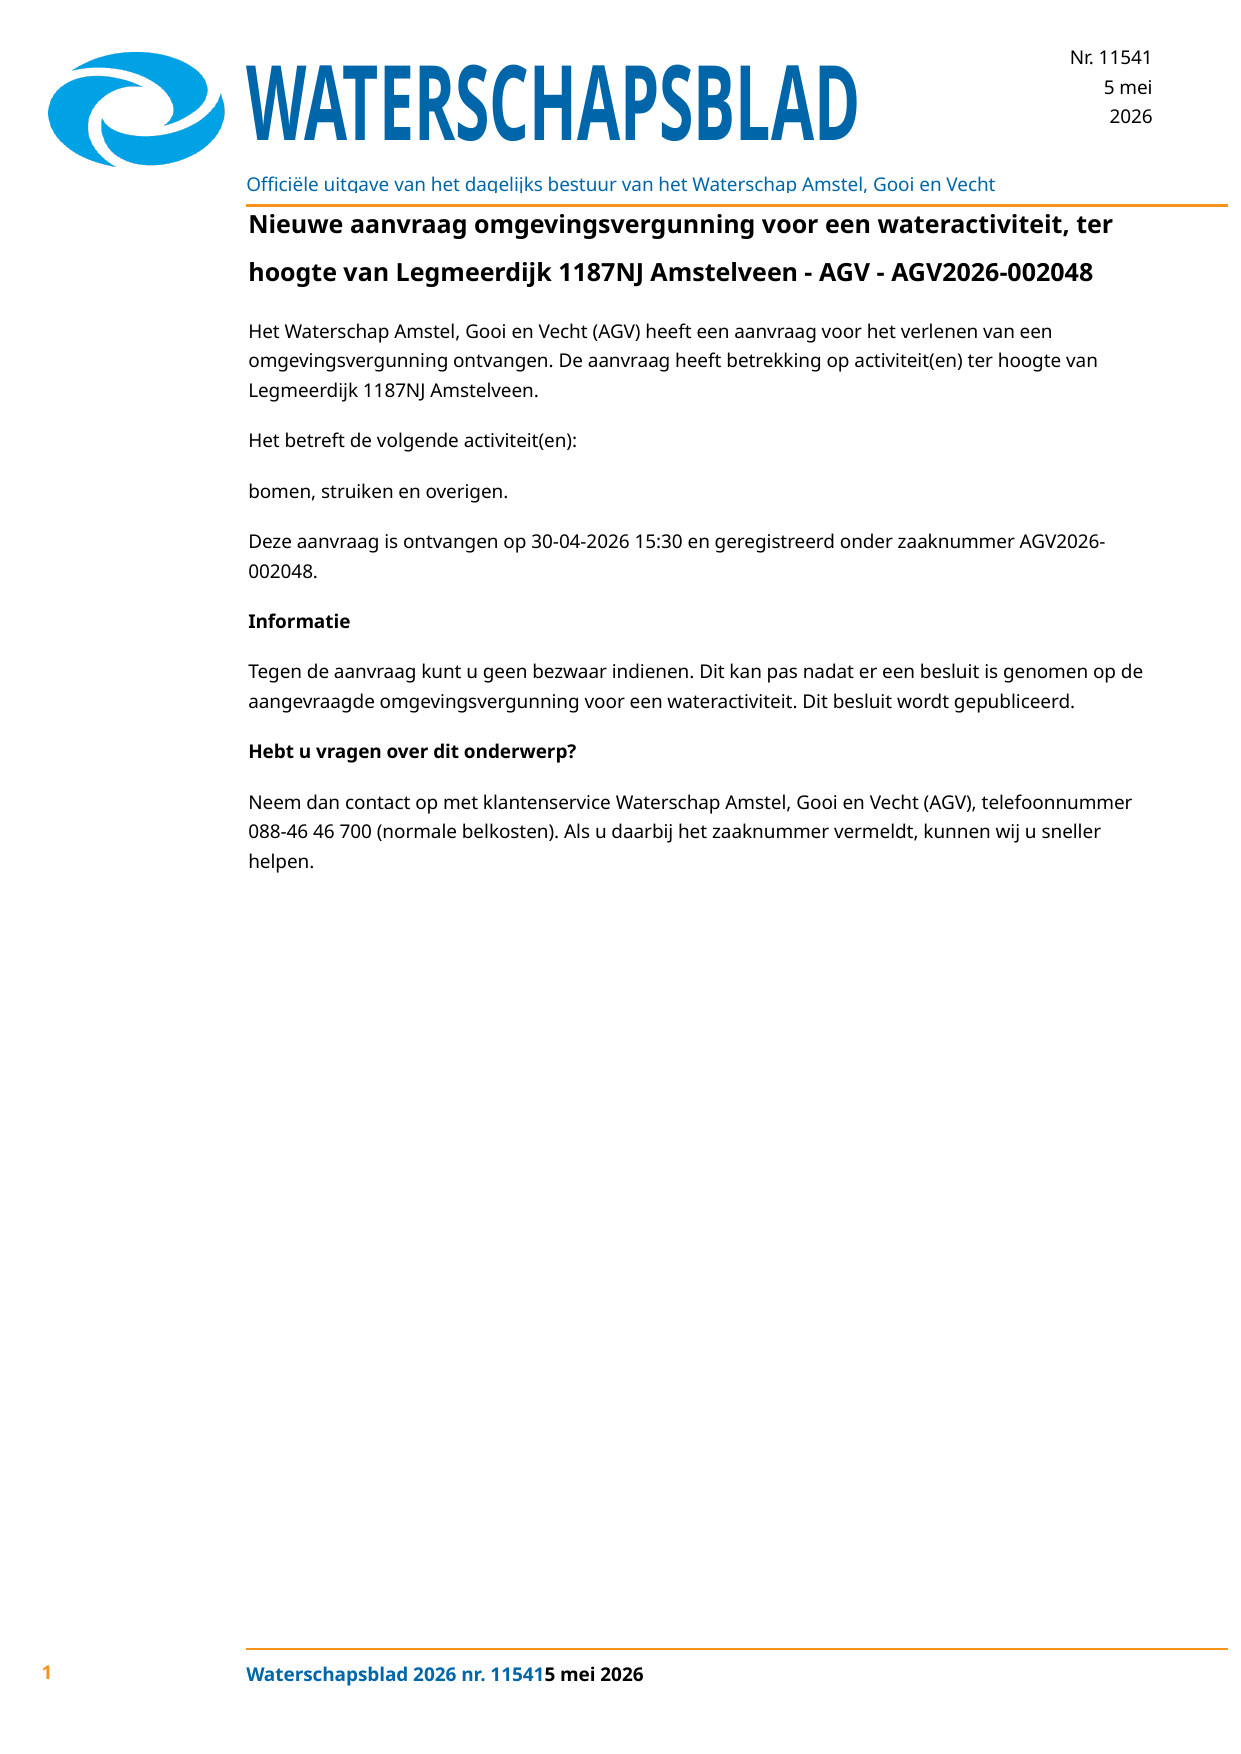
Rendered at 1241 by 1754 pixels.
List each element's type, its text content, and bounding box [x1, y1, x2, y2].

text Het betreft de volgende activiteit(en): [248, 427, 1152, 453]
text Hebt u vragen over dit onderwerp? [248, 739, 1152, 764]
text Tegen de aanvraag kunt u geen bezwaar indienen. Dit kan pas nadat er een besluit is genomen op de aangevraagde omgevingsvergunning voor een wateractiviteit. Dit besluit wordt gepubliceerd. [248, 659, 1152, 714]
text Neem dan contact op met klantenservice Waterschap Amstel, Gooi en Vecht (AGV), telefoonnummer 088-46 46 700 (normale belkosten). Als u daarbij het zaaknummer vermeldt, kunnen wij u sneller helpen. [248, 789, 1152, 874]
text Nieuwe aanvraag omgevingsvergunning voor een wateractiviteit, ter hoogte van Legmeerdijk 1187NJ Amstelveen - AGV - AGV2026-002048 [248, 207, 1152, 288]
text Informatie [248, 608, 1152, 634]
text Deze aanvraag is ontvangen op 30-04-2026 15:30 en geregistreerd onder zaaknummer AGV2026-002048. [248, 528, 1152, 584]
text bomen, struiken en overigen. [248, 478, 1152, 504]
picture [41, 47, 231, 172]
text Het Waterschap Amstel, Gooi en Vecht (AGV) heeft een aanvraag voor het verlenen van een omgevingsvergunning ontvangen. De aanvraag heeft betrekking op activiteit(en) ter hoogte van Legmeerdijk 1187NJ Amstelveen. [248, 318, 1152, 403]
